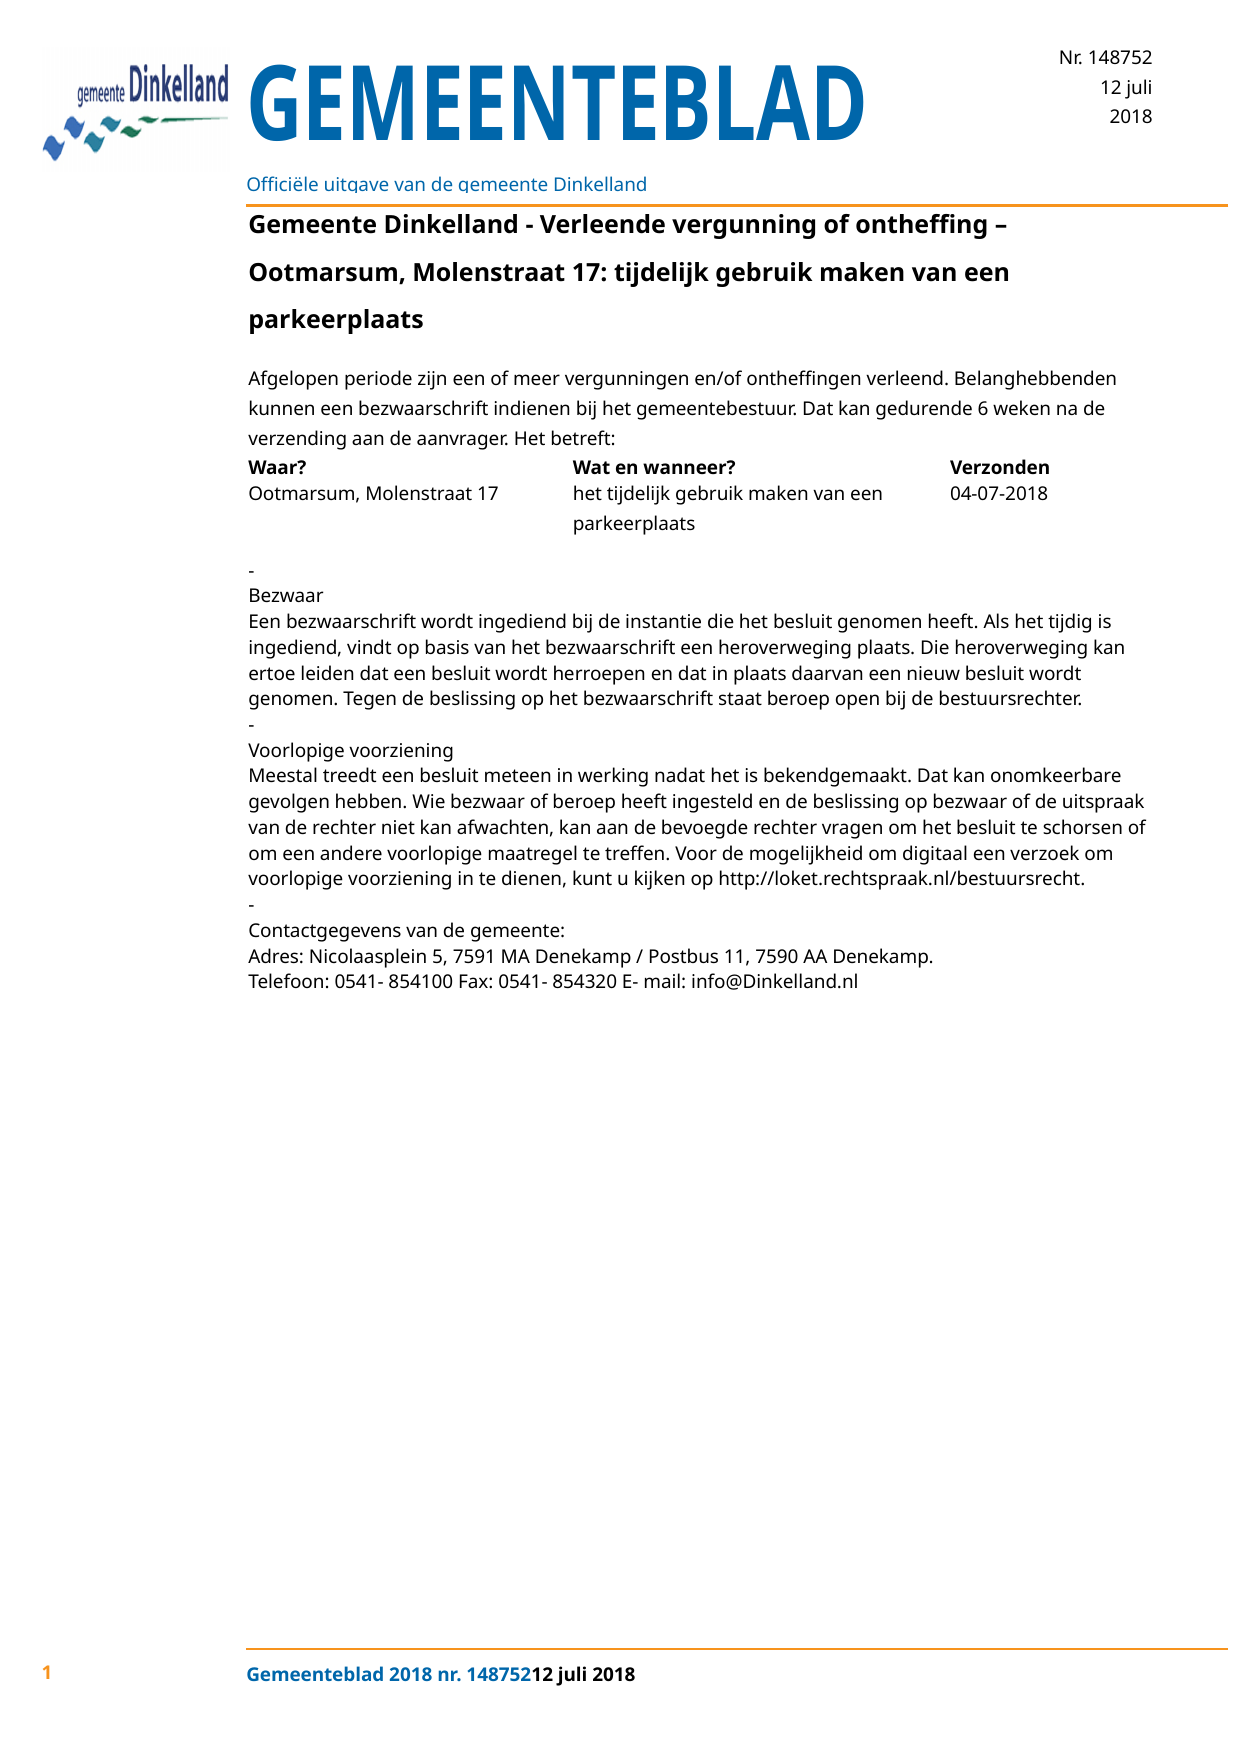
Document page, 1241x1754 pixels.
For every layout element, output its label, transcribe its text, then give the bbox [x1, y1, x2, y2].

table_cell Ootmarsum, Molenstraat 17 [248, 480, 573, 535]
text - [248, 557, 1152, 583]
text Contactgegevens van de gemeente: [248, 917, 1152, 943]
table_header Verzonden [950, 454, 1152, 480]
text Telefoon: 0541- 854100 Fax: 0541- 854320 E- mail: info@Dinkelland.nl [248, 968, 1152, 994]
text Gemeente Dinkelland - Verleende vergunning of ontheffing – Ootmarsum, Molenstraat 17: tijdelijk gebruik maken van een parkeerplaats [248, 207, 1152, 336]
table_header Waar? [248, 454, 573, 480]
text Afgelopen periode zijn een of meer vergunningen en/of ontheffingen verleend. Belanghebbenden kunnen een bezwaarschrift indienen bij het gemeentebestuur. Dat kan gedurende 6 weken na de verzending aan de aanvrager. Het betreft: [248, 366, 1152, 450]
text Een bezwaarschrift wordt ingediend bij de instantie die het besluit genomen heeft. Als het tijdig is ingediend, vindt op basis van het bezwaarschrift een heroverweging plaats. Die heroverweging kan ertoe leiden dat een besluit wordt herroepen en dat in plaats daarvan een nieuw besluit wordt genomen. Tegen de beslissing op het bezwaarschrift staat beroep open bij de bestuursrechter. [248, 608, 1152, 711]
picture [41, 47, 231, 172]
table_cell 04-07-2018 [950, 480, 1152, 535]
text Voorlopige voorziening [248, 737, 1152, 763]
text Bezwaar [248, 583, 1152, 608]
table_cell het tijdelijk gebruik maken van een parkeerplaats [573, 480, 950, 535]
text Meestal treedt een besluit meteen in werking nadat het is bekendgemaakt. Dat kan onomkeerbare gevolgen hebben. Wie bezwaar of beroep heeft ingesteld en de beslissing op bezwaar of de uitspraak van de rechter niet kan afwachten, kan aan de bevoegde rechter vragen om het besluit te schorsen of om een andere voorlopige maatregel te treffen. Voor de mogelijkheid om digitaal een verzoek om voorlopige voorziening in te dienen, kunt u kijken op http://loket.rechtspraak.nl/bestuursrecht. [248, 763, 1152, 891]
table_header Wat en wanneer? [573, 454, 950, 480]
text - [248, 711, 1152, 737]
text Adres: Nicolaasplein 5, 7591 MA Denekamp / Postbus 11, 7590 AA Denekamp. [248, 943, 1152, 968]
text - [248, 891, 1152, 917]
